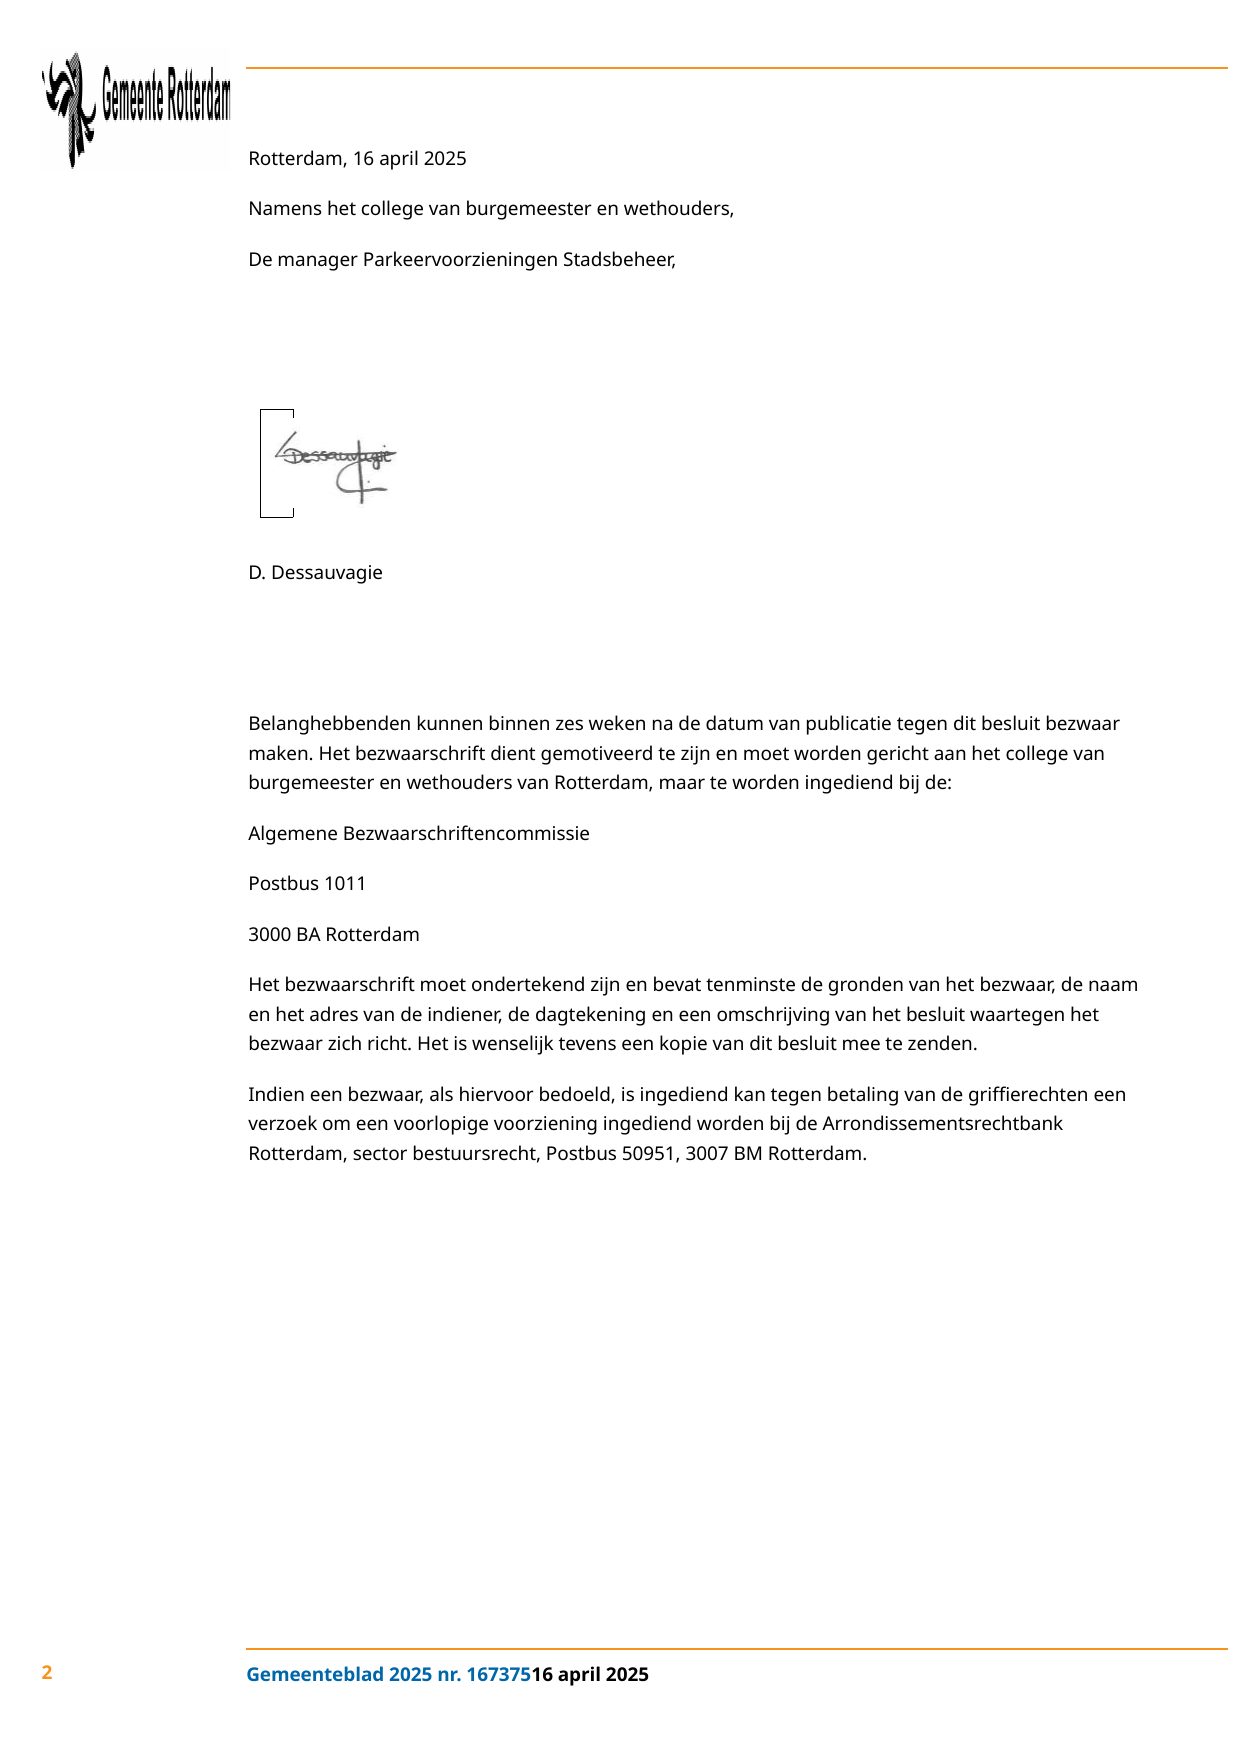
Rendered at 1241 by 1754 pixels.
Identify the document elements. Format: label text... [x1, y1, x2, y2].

text Belanghebbenden kunnen binnen zes weken na de datum van publicatie tegen dit besluit bezwaar maken. Het bezwaarschrift dient gemotiveerd te zijn en moet worden gericht aan het college van burgemeester en wethouders van Rotterdam, maar te worden ingediend bij de: [248, 710, 1152, 795]
picture [268, 418, 409, 508]
text Namens het college van burgemeester en wethouders, [248, 196, 1152, 221]
text D. Dessauvagie [248, 559, 1152, 585]
text Het bezwaarschrift moet ondertekend zijn en bevat tenminste de gronden van het bezwaar, de naam en het adres van de indiener, de dagtekening en een omschrijving van het besluit waartegen het bezwaar zich richt. Het is wenselijk tevens een kopie van dit besluit mee te zenden. [248, 971, 1152, 1056]
text Algemene Bezwaarschriftencommissie [248, 820, 1152, 846]
text Indien een bezwaar, als hiervoor bedoeld, is ingediend kan tegen betaling van de griffierechten een verzoek om een voorlopige voorziening ingediend worden bij de Arrondissementsrechtbank Rotterdam, sector bestuursrecht, Postbus 50951, 3007 BM Rotterdam. [248, 1081, 1152, 1166]
text 3000 BA Rotterdam [248, 921, 1152, 946]
text Rotterdam, 16 april 2025 [248, 145, 1152, 171]
text Postbus 1011 [248, 870, 1152, 896]
picture [41, 47, 231, 172]
text De manager Parkeervoorzieningen Stadsbeheer, [248, 246, 1152, 272]
